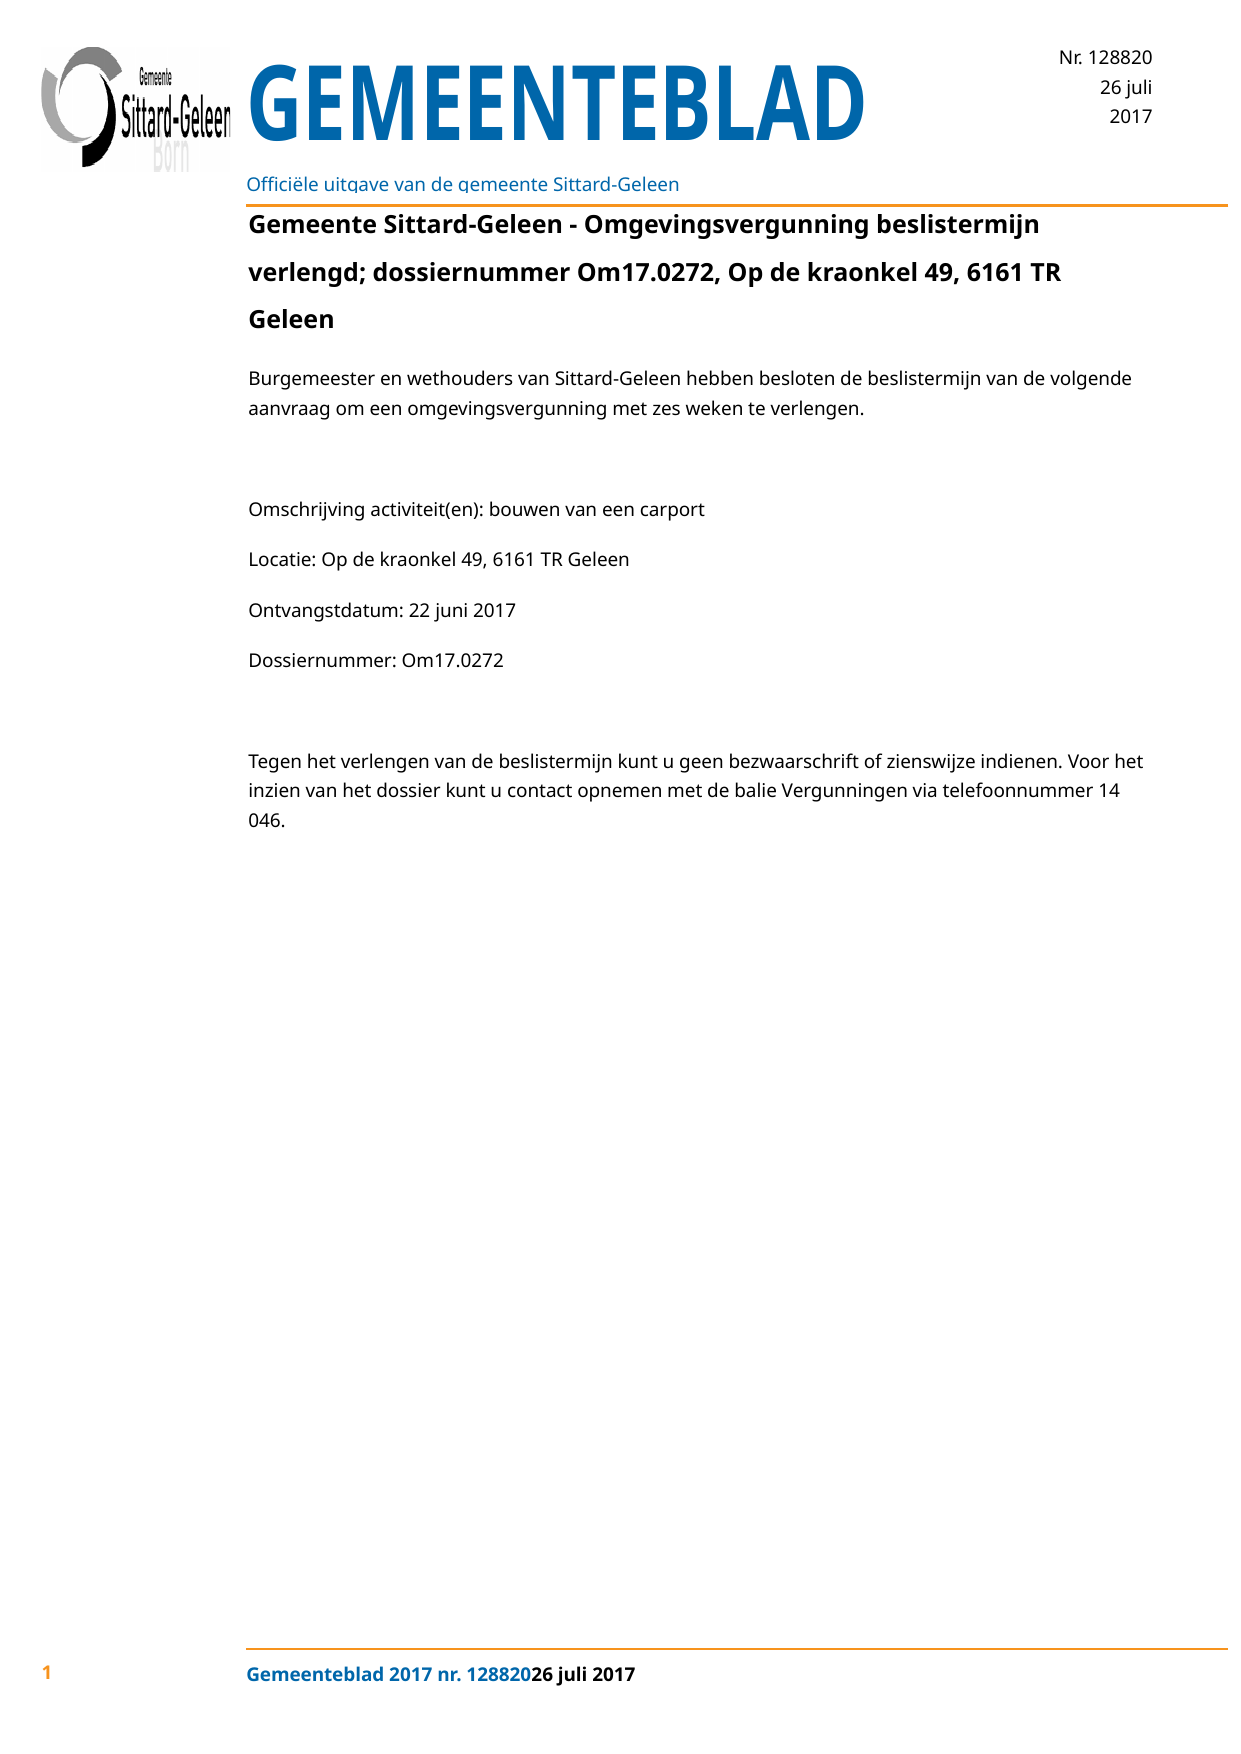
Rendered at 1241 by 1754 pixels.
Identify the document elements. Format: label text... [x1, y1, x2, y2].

picture [41, 47, 231, 172]
text Tegen het verlengen van de beslistermijn kunt u geen bezwaarschrift of zienswijze indienen. Voor het inzien van het dossier kunt u contact opnemen met de balie Vergunningen via telefoonnummer 14 046. [248, 748, 1152, 833]
text Gemeente Sittard-Geleen - Omgevingsvergunning beslistermijn verlengd; dossiernummer Om17.0272, Op de kraonkel 49, 6161 TR Geleen [248, 207, 1152, 336]
text Dossiernummer: Om17.0272 [248, 647, 1152, 673]
text Locatie: Op de kraonkel 49, 6161 TR Geleen [248, 546, 1152, 572]
text Burgemeester en wethouders van Sittard-Geleen hebben besloten de beslistermijn van de volgende aanvraag om een omgevingsvergunning met zes weken te verlengen. [248, 366, 1152, 421]
text Ontvangstdatum: 22 juni 2017 [248, 597, 1152, 622]
text Omschrijving activiteit(en): bouwen van een carport [248, 496, 1152, 522]
